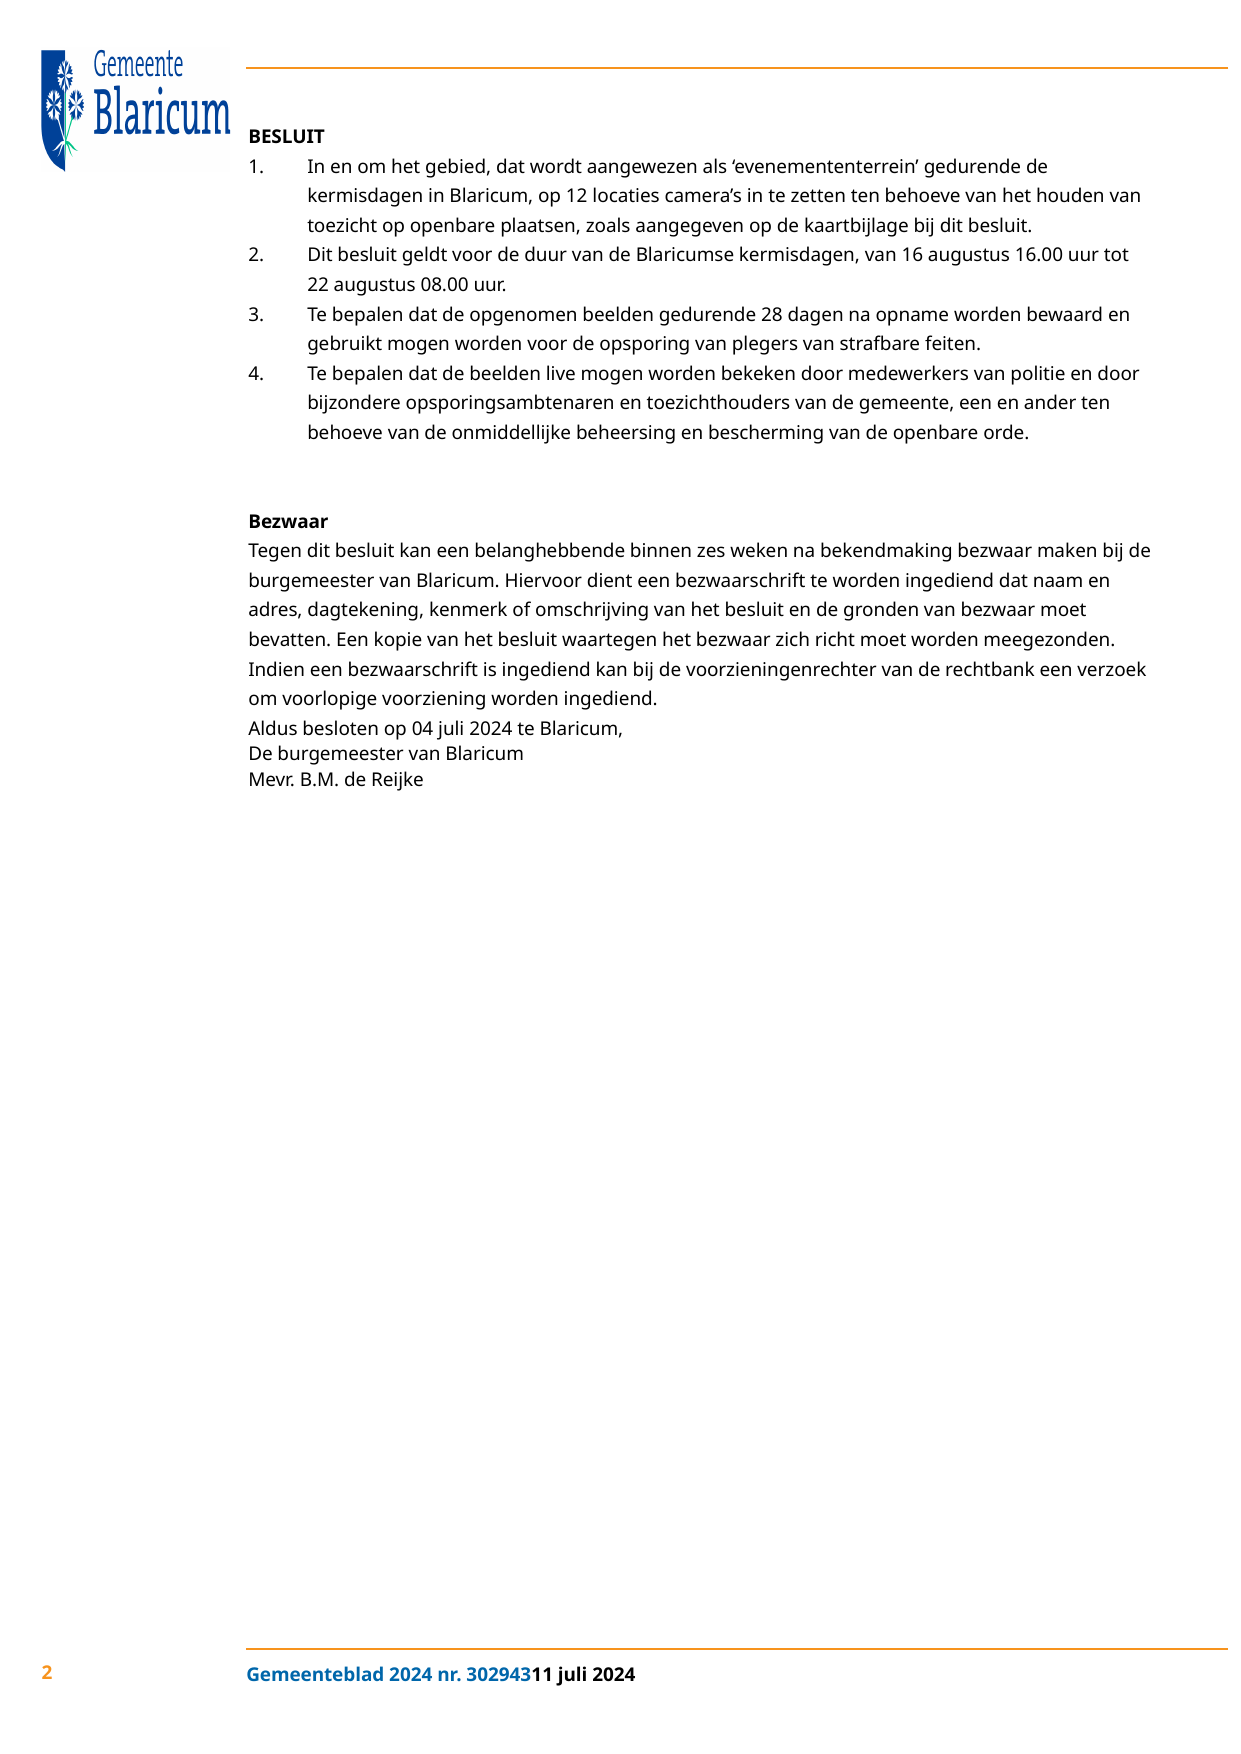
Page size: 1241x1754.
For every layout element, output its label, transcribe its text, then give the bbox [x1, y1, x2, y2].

list Te bepalen dat de opgenomen beelden gedurende 28 dagen na opname worden bewaard en gebruikt mogen worden voor de opsporing van plegers van strafbare feiten. [248, 301, 1152, 356]
text BESLUIT [248, 123, 1152, 149]
text Bezwaar [248, 508, 1152, 533]
text Aldus besloten op 04 juli 2024 te Blaricum, [248, 715, 1152, 741]
picture [41, 47, 231, 172]
text Mevr. B.M. de Reijke [248, 766, 1152, 792]
list Dit besluit geldt voor de duur van de Blaricumse kermisdagen, van 16 augustus 16.00 uur tot 22 augustus 08.00 uur. [248, 242, 1152, 297]
list In en om het gebied, dat wordt aangewezen als ‘evenemententerrein’ gedurende de kermisdagen in Blaricum, op 12 locaties camera’s in te zetten ten behoeve van het houden van toezicht op openbare plaatsen, zoals aangegeven op de kaartbijlage bij dit besluit. [248, 153, 1152, 238]
text De burgemeester van Blaricum [248, 741, 1152, 766]
list Te bepalen dat de beelden live mogen worden bekeken door medewerkers van politie en door bijzondere opsporingsambtenaren en toezichthouders van de gemeente, een en ander ten behoeve van de onmiddellijke beheersing en bescherming van de openbare orde. [248, 360, 1152, 445]
text Tegen dit besluit kan een belanghebbende binnen zes weken na bekendmaking bezwaar maken bij de burgemeester van Blaricum. Hiervoor dient een bezwaarschrift te worden ingediend dat naam en adres, dagtekening, kenmerk of omschrijving van het besluit en de gronden van bezwaar moet bevatten. Een kopie van het besluit waartegen het bezwaar zich richt moet worden meegezonden. Indien een bezwaarschrift is ingediend kan bij de voorzieningenrechter van de rechtbank een verzoek om voorlopige voorziening worden ingediend. [248, 537, 1152, 711]
